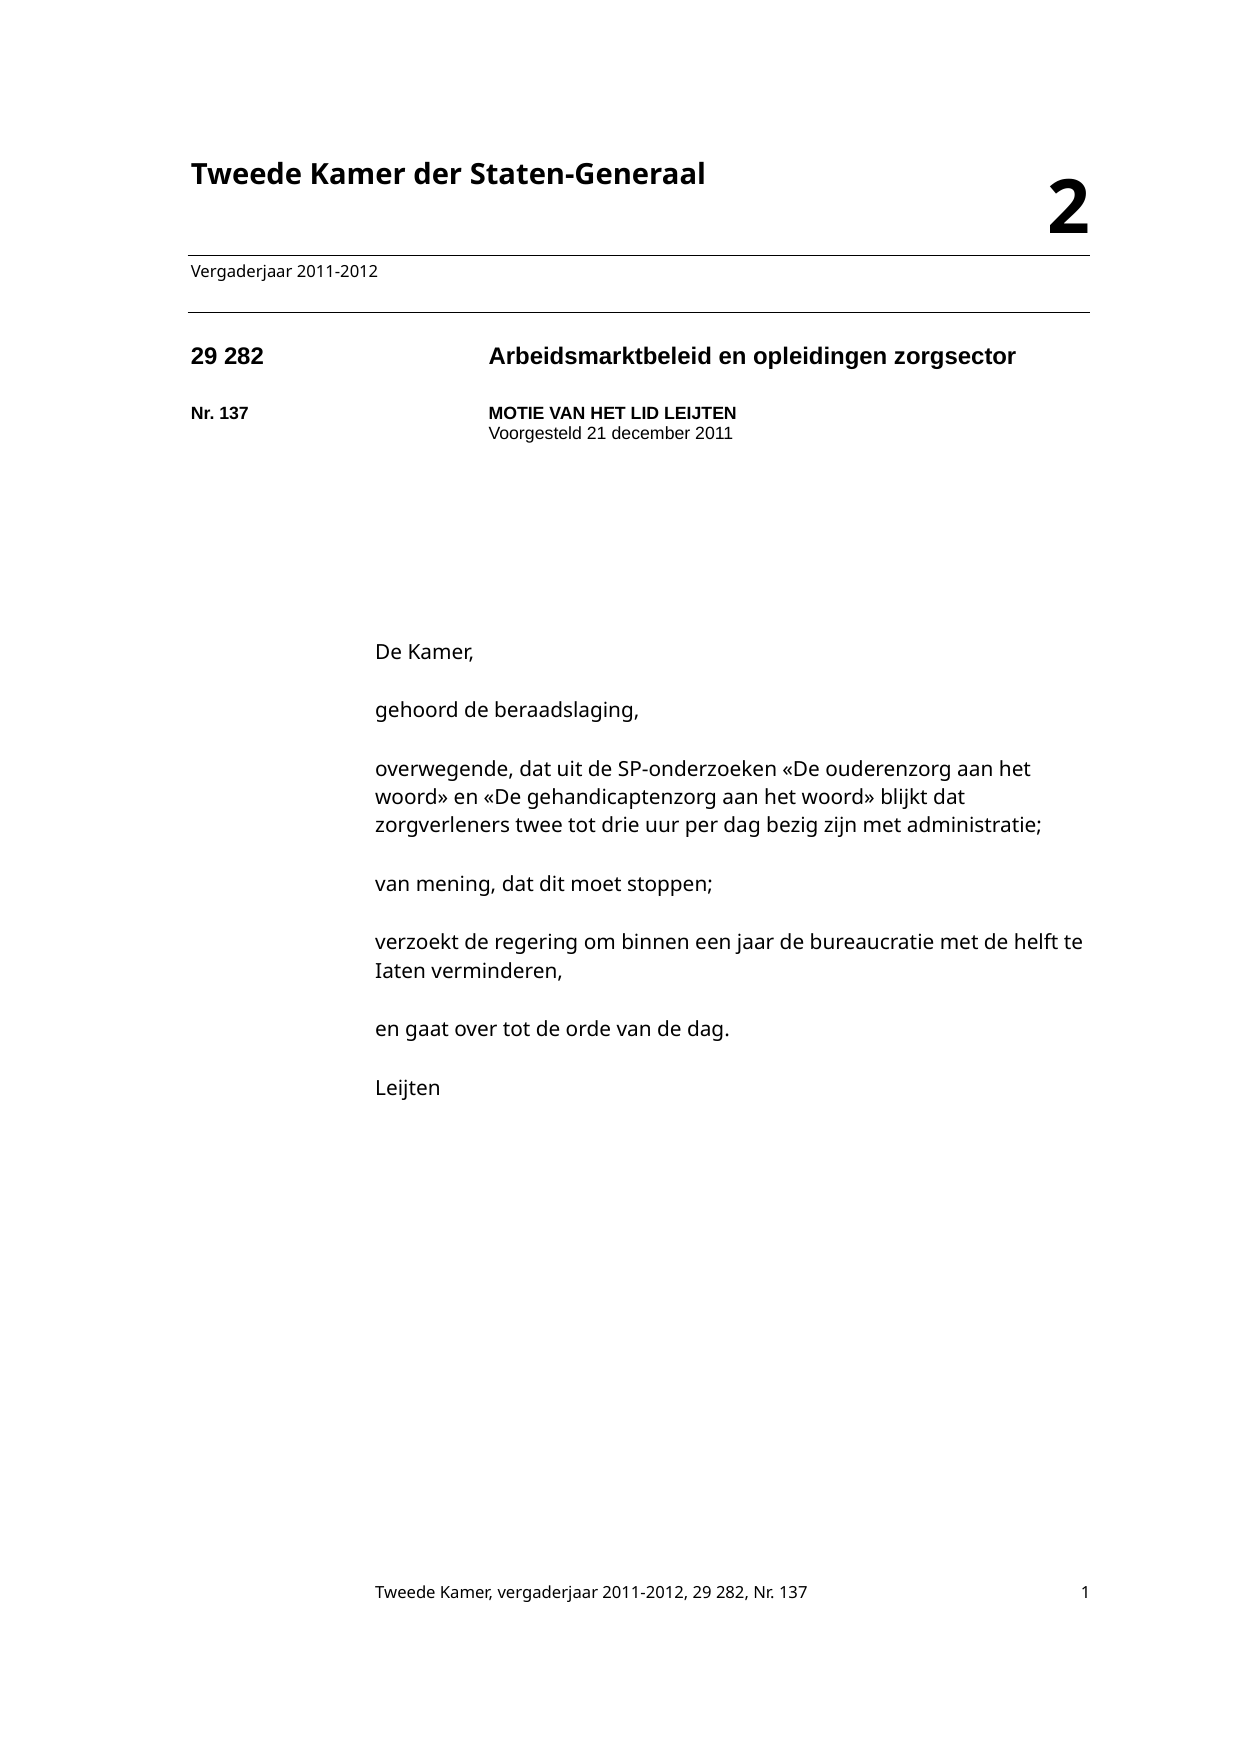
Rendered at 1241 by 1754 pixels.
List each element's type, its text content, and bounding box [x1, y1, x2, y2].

text verzoekt de regering om binnen een jaar de bureaucratie met de helft te Iaten verminderen, [375, 927, 1090, 984]
table_cell [485, 313, 1090, 339]
text van mening, dat dit moet stoppen; [375, 869, 1090, 897]
table_cell MOTIE VAN HET LID LEIJTEN Voorgesteld 21 december 2011 [485, 399, 1090, 518]
text Leijten [375, 1073, 1090, 1101]
table_cell Nr. 137 [188, 399, 485, 518]
table_header 2 [910, 150, 1090, 255]
table_cell [485, 256, 1090, 312]
table_cell [188, 313, 485, 339]
table_header Tweede Kamer der Staten-Generaal [188, 150, 909, 255]
text en gaat over tot de orde van de dag. [375, 1014, 1090, 1043]
table_cell 29 282 [188, 339, 485, 399]
text gehoord de beraadslaging, [375, 695, 1090, 724]
table_cell Arbeidsmarktbeleid en opleidingen zorgsector [485, 339, 1090, 399]
text overwegende, dat uit de SP-onderzoeken «De ouderenzorg aan het woord» en «De gehandicaptenzorg aan het woord» blijkt dat zorgverleners twee tot drie uur per dag bezig zijn met administratie; [375, 754, 1090, 839]
table_cell Vergaderjaar 2011-2012 [188, 256, 485, 312]
text De Kamer, [375, 637, 1090, 665]
